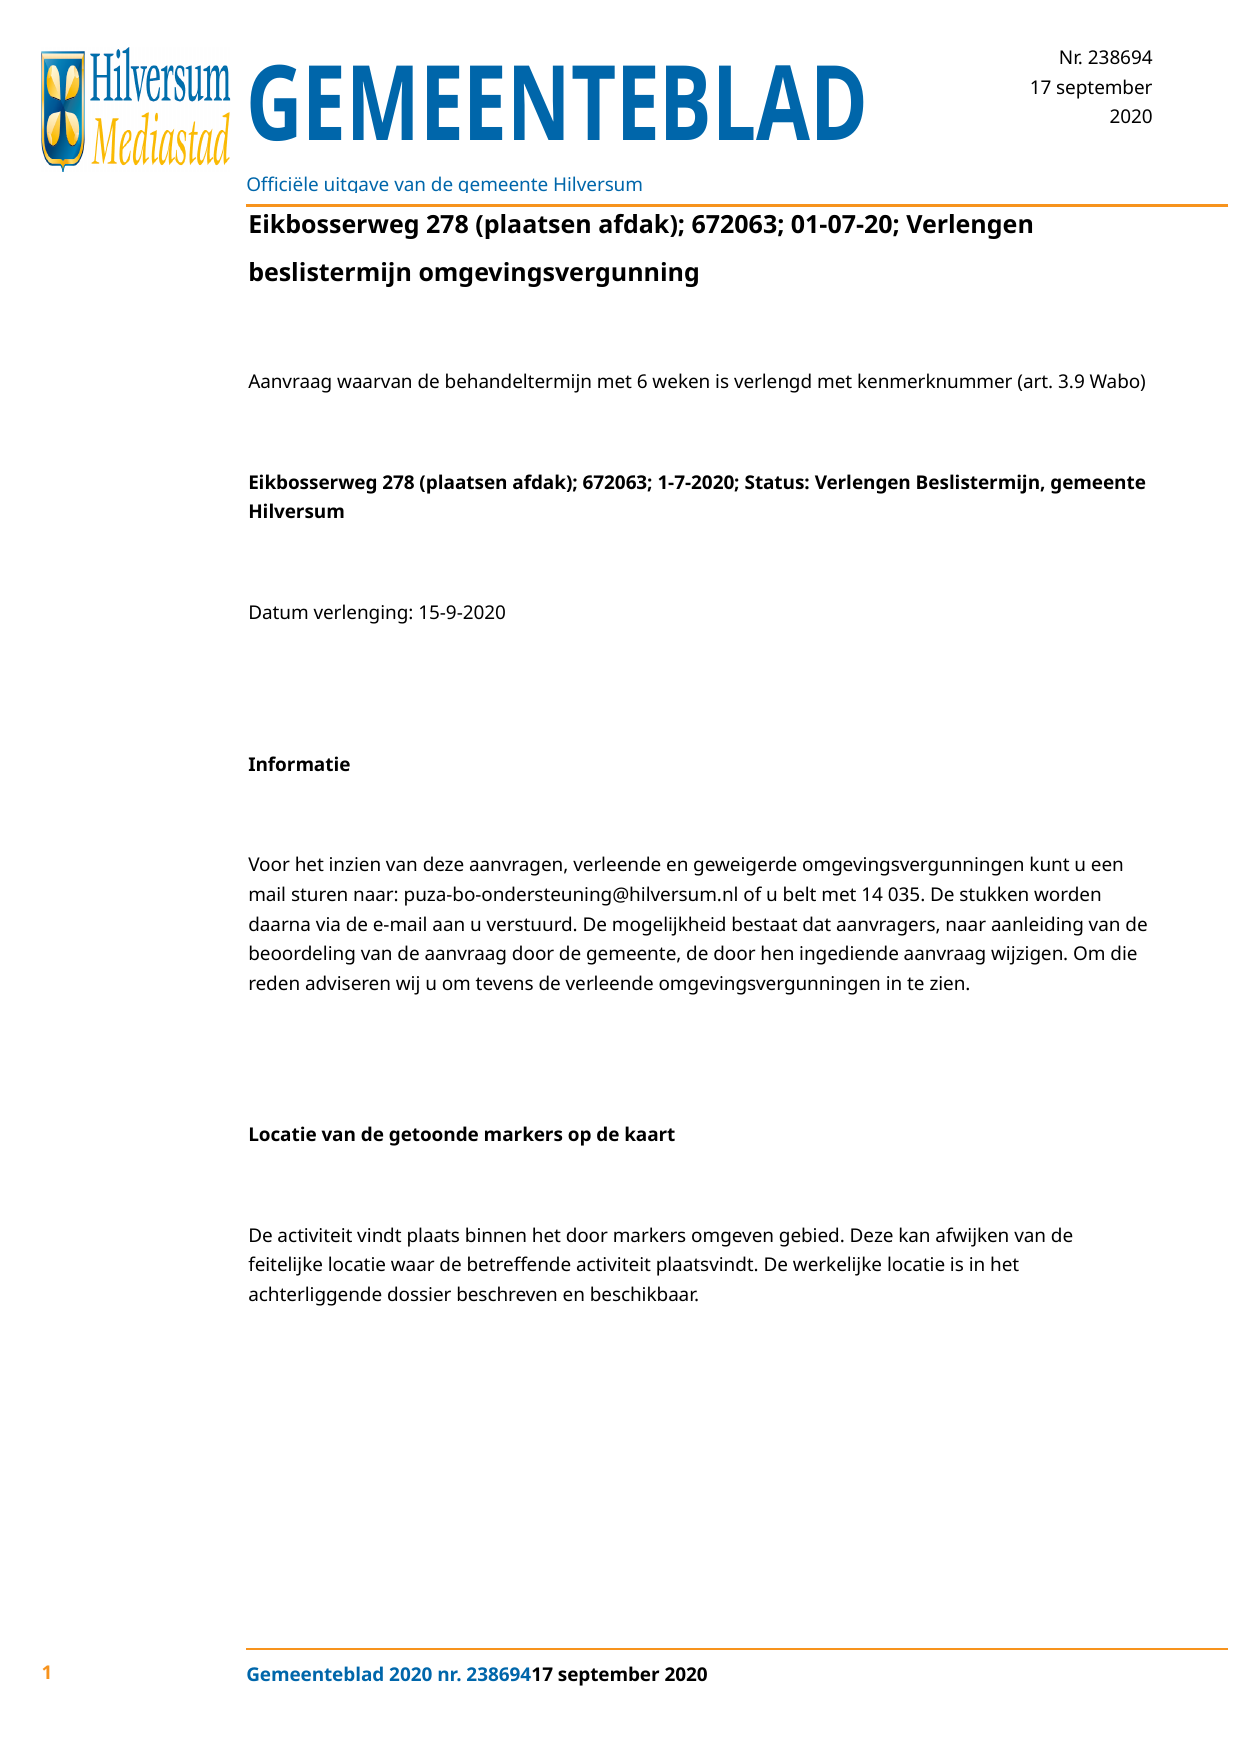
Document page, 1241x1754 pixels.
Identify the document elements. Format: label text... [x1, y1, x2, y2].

text Aanvraag waarvan de behandeltermijn met 6 weken is verlengd met kenmerknummer (art. 3.9 Wabo) [248, 368, 1152, 394]
text Voor het inzien van deze aanvragen, verleende en geweigerde omgevingsvergunningen kunt u een mail sturen naar: puza-bo-ondersteuning@hilversum.nl of u belt met 14 035. De stukken worden daarna via de e-mail aan u verstuurd. De mogelijkheid bestaat dat aanvragers, naar aanleiding van de beoordeling van de aanvraag door de gemeente, de door hen ingediende aanvraag wijzigen. Om die reden adviseren wij u om tevens de verleende omgevingsvergunningen in te zien. [248, 852, 1152, 996]
text Datum verlenging: 15-9-2020 [248, 599, 1152, 625]
text Eikbosserweg 278 (plaatsen afdak); 672063; 1-7-2020; Status: Verlengen Beslistermijn, gemeente Hilversum [248, 469, 1152, 524]
text Informatie [248, 751, 1152, 777]
text Eikbosserweg 278 (plaatsen afdak); 672063; 01-07-20; Verlengen beslistermijn omgevingsvergunning [248, 207, 1152, 288]
picture [41, 47, 231, 172]
text De activiteit vindt plaats binnen het door markers omgeven gebied. Deze kan afwijken van de feitelijke locatie waar de betreffende activiteit plaatsvindt. De werkelijke locatie is in het achterliggende dossier beschreven en beschikbaar. [248, 1222, 1152, 1307]
text Locatie van de getoonde markers op de kaart [248, 1121, 1152, 1147]
